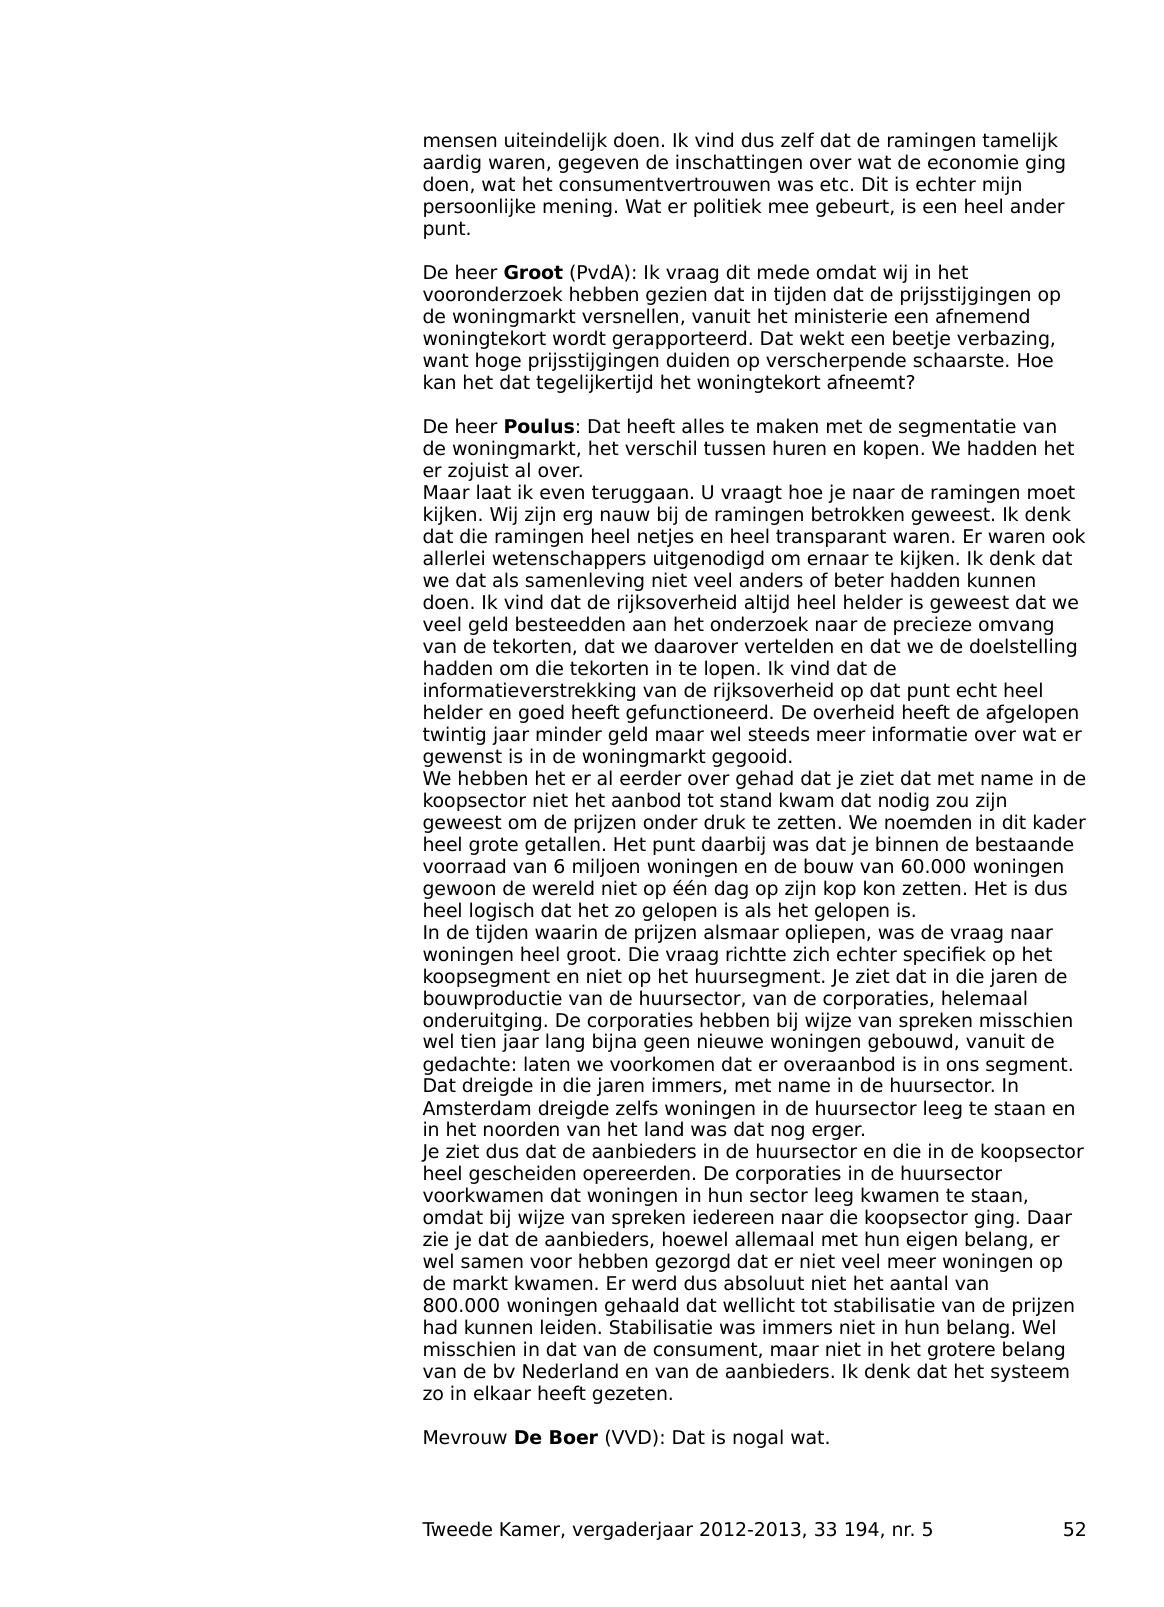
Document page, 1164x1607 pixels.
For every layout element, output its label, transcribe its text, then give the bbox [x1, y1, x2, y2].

text Maar laat ik even teruggaan. U vraagt hoe je naar de ramingen moet kijken. Wij zijn erg nauw bij de ramingen betrokken geweest. Ik denk dat die ramingen heel netjes en heel transparant waren. Er waren ook allerlei wetenschappers uitgenodigd om ernaar te kijken. Ik denk dat we dat als samenleving niet veel anders of beter hadden kunnen doen. Ik vind dat de rijksoverheid altijd heel helder is geweest dat we veel geld besteedden aan het onderzoek naar de precieze omvang van de tekorten, dat we daarover vertelden en dat we de doelstelling hadden om die tekorten in te lopen. Ik vind dat de informatieverstrekking van de rijksoverheid op dat punt echt heel helder en goed heeft gefunctioneerd. De overheid heeft de afgelopen twintig jaar minder geld maar wel steeds meer informatie over wat er gewenst is in de woningmarkt gegooid. [422, 482, 1087, 768]
text De heer Groot (PvdA): Ik vraag dit mede omdat wij in het vooronderzoek hebben gezien dat in tijden dat de prijsstijgingen op de woningmarkt versnellen, vanuit het ministerie een afnemend woningtekort wordt gerapporteerd. Dat wekt een beetje verbazing, want hoge prijsstijgingen duiden op verscherpende schaarste. Hoe kan het dat tegelijkertijd het woningtekort afneemt? [422, 262, 1087, 394]
text Mevrouw De Boer (VVD): Dat is nogal wat. [422, 1427, 1087, 1449]
text We hebben het er al eerder over gehad dat je ziet dat met name in de koopsector niet het aanbod tot stand kwam dat nodig zou zijn geweest om de prijzen onder druk te zetten. We noemden in dit kader heel grote getallen. Het punt daarbij was dat je binnen de bestaande voorraad van 6 miljoen woningen en de bouw van 60.000 woningen gewoon de wereld niet op één dag op zijn kop kon zetten. Het is dus heel logisch dat het zo gelopen is als het gelopen is. [422, 768, 1087, 922]
text Je ziet dus dat de aanbieders in de huursector en die in de koopsector heel gescheiden opereerden. De corporaties in de huursector voorkwamen dat woningen in hun sector leeg kwamen te staan, omdat bij wijze van spreken iedereen naar die koopsector ging. Daar zie je dat de aanbieders, hoewel allemaal met hun eigen belang, er wel samen voor hebben gezorgd dat er niet veel meer woningen op de markt kwamen. Er werd dus absoluut niet het aantal van 800.000 woningen gehaald dat wellicht tot stabilisatie van de prijzen had kunnen leiden. Stabilisatie was immers niet in hun belang. Wel misschien in dat van de consument, maar niet in het grotere belang van de bv Nederland en van de aanbieders. Ik denk dat het systeem zo in elkaar heeft gezeten. [422, 1141, 1087, 1405]
text De heer Poulus: Dat heeft alles te maken met de segmentatie van de woningmarkt, het verschil tussen huren en kopen. We hadden het er zojuist al over. [422, 416, 1087, 482]
text mensen uiteindelijk doen. Ik vind dus zelf dat de ramingen tamelijk aardig waren, gegeven de inschattingen over wat de economie ging doen, wat het consumentvertrouwen was etc. Dit is echter mijn persoonlijke mening. Wat er politiek mee gebeurt, is een heel ander punt. [422, 130, 1087, 240]
text In de tijden waarin de prijzen alsmaar opliepen, was de vraag naar woningen heel groot. Die vraag richtte zich echter specifiek op het koopsegment en niet op het huursegment. Je ziet dat in die jaren de bouwproductie van de huursector, van de corporaties, helemaal onderuitging. De corporaties hebben bij wijze van spreken misschien wel tien jaar lang bijna geen nieuwe woningen gebouwd, vanuit de gedachte: laten we voorkomen dat er overaanbod is in ons segment. Dat dreigde in die jaren immers, met name in de huursector. In Amsterdam dreigde zelfs woningen in de huursector leeg te staan en in het noorden van het land was dat nog erger. [422, 922, 1087, 1141]
